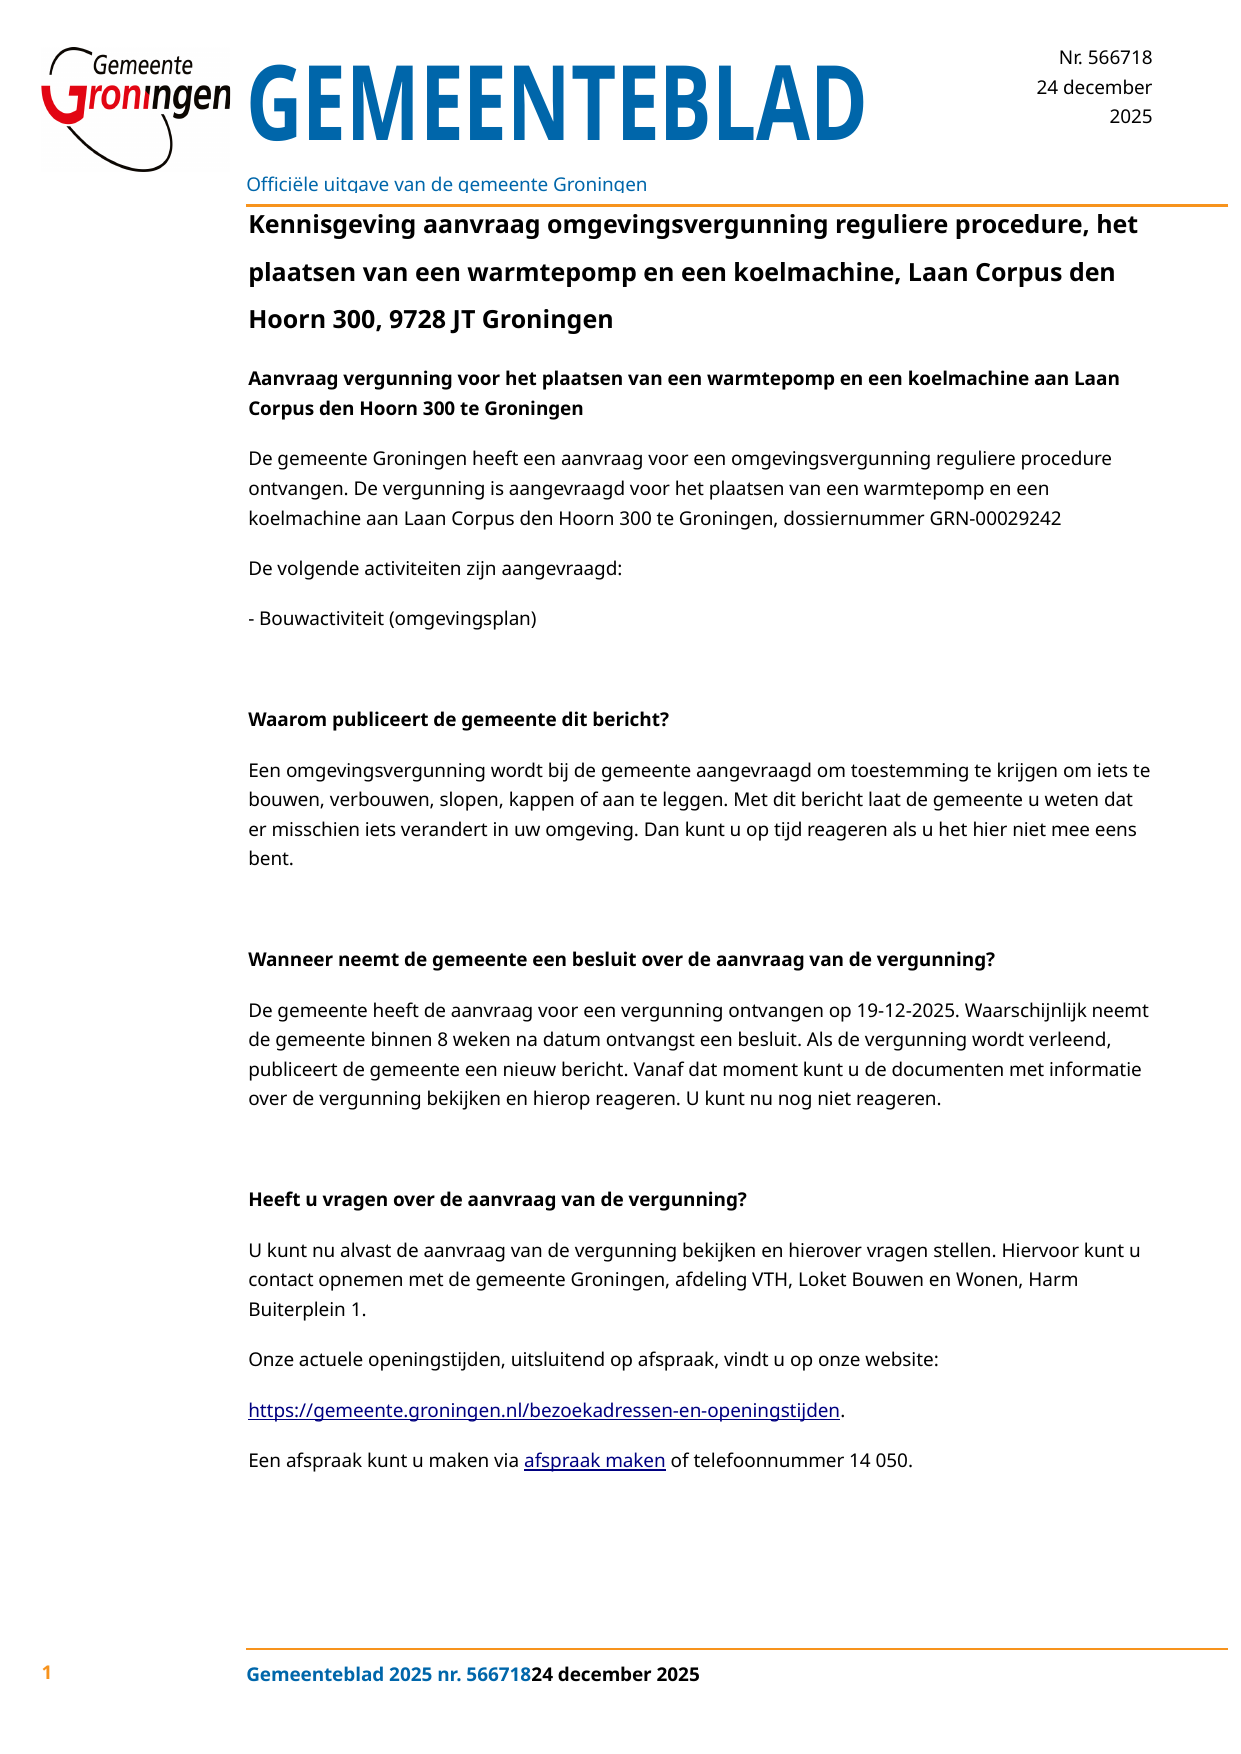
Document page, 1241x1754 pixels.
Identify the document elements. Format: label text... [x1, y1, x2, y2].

text Wanneer neemt de gemeente een besluit over de aanvraag van de vergunning? [248, 946, 1152, 972]
text https://gemeente.groningen.nl/bezoekadressen-en-openingstijden. [248, 1397, 1152, 1422]
text Kennisgeving aanvraag omgevingsvergunning reguliere procedure, het plaatsen van een warmtepomp en een koelmachine, Laan Corpus den Hoorn 300, 9728 JT Groningen [248, 207, 1152, 336]
text De gemeente heeft de aanvraag voor een vergunning ontvangen op 19-12-2025. Waarschijnlijk neemt de gemeente binnen 8 weken na datum ontvangst een besluit. Als de vergunning wordt verleend, publiceert de gemeente een nieuw bericht. Vanaf dat moment kunt u de documenten met informatie over de vergunning bekijken en hierop reageren. U kunt nu nog niet reageren. [248, 997, 1152, 1111]
text U kunt nu alvast de aanvraag van de vergunning bekijken en hierover vragen stellen. Hiervoor kunt u contact opnemen met de gemeente Groningen, afdeling VTH, Loket Bouwen en Wonen, Harm Buiterplein 1. [248, 1237, 1152, 1322]
text De gemeente Groningen heeft een aanvraag voor een omgevingsvergunning reguliere procedure ontvangen. De vergunning is aangevraagd voor het plaatsen van een warmtepomp en een koelmachine aan Laan Corpus den Hoorn 300 te Groningen, dossiernummer GRN-00029242 [248, 446, 1152, 530]
picture [41, 47, 231, 172]
text Waarom publiceert de gemeente dit bericht? [248, 706, 1152, 732]
text De volgende activiteiten zijn aangevraagd: [248, 555, 1152, 581]
text Onze actuele openingstijden, uitsluitend op afspraak, vindt u op onze website: [248, 1346, 1152, 1372]
text Heeft u vragen over de aanvraag van de vergunning? [248, 1186, 1152, 1212]
text - Bouwactiviteit (omgevingsplan) [248, 606, 1152, 631]
text Aanvraag vergunning voor het plaatsen van een warmtepomp en een koelmachine aan Laan Corpus den Hoorn 300 te Groningen [248, 366, 1152, 421]
text Een omgevingsvergunning wordt bij de gemeente aangevraagd om toestemming te krijgen om iets te bouwen, verbouwen, slopen, kappen of aan te leggen. Met dit bericht laat de gemeente u weten dat er misschien iets verandert in uw omgeving. Dan kunt u op tijd reageren als u het hier niet mee eens bent. [248, 757, 1152, 871]
text Een afspraak kunt u maken via afspraak maken of telefoonnummer 14 050. [248, 1447, 1152, 1473]
